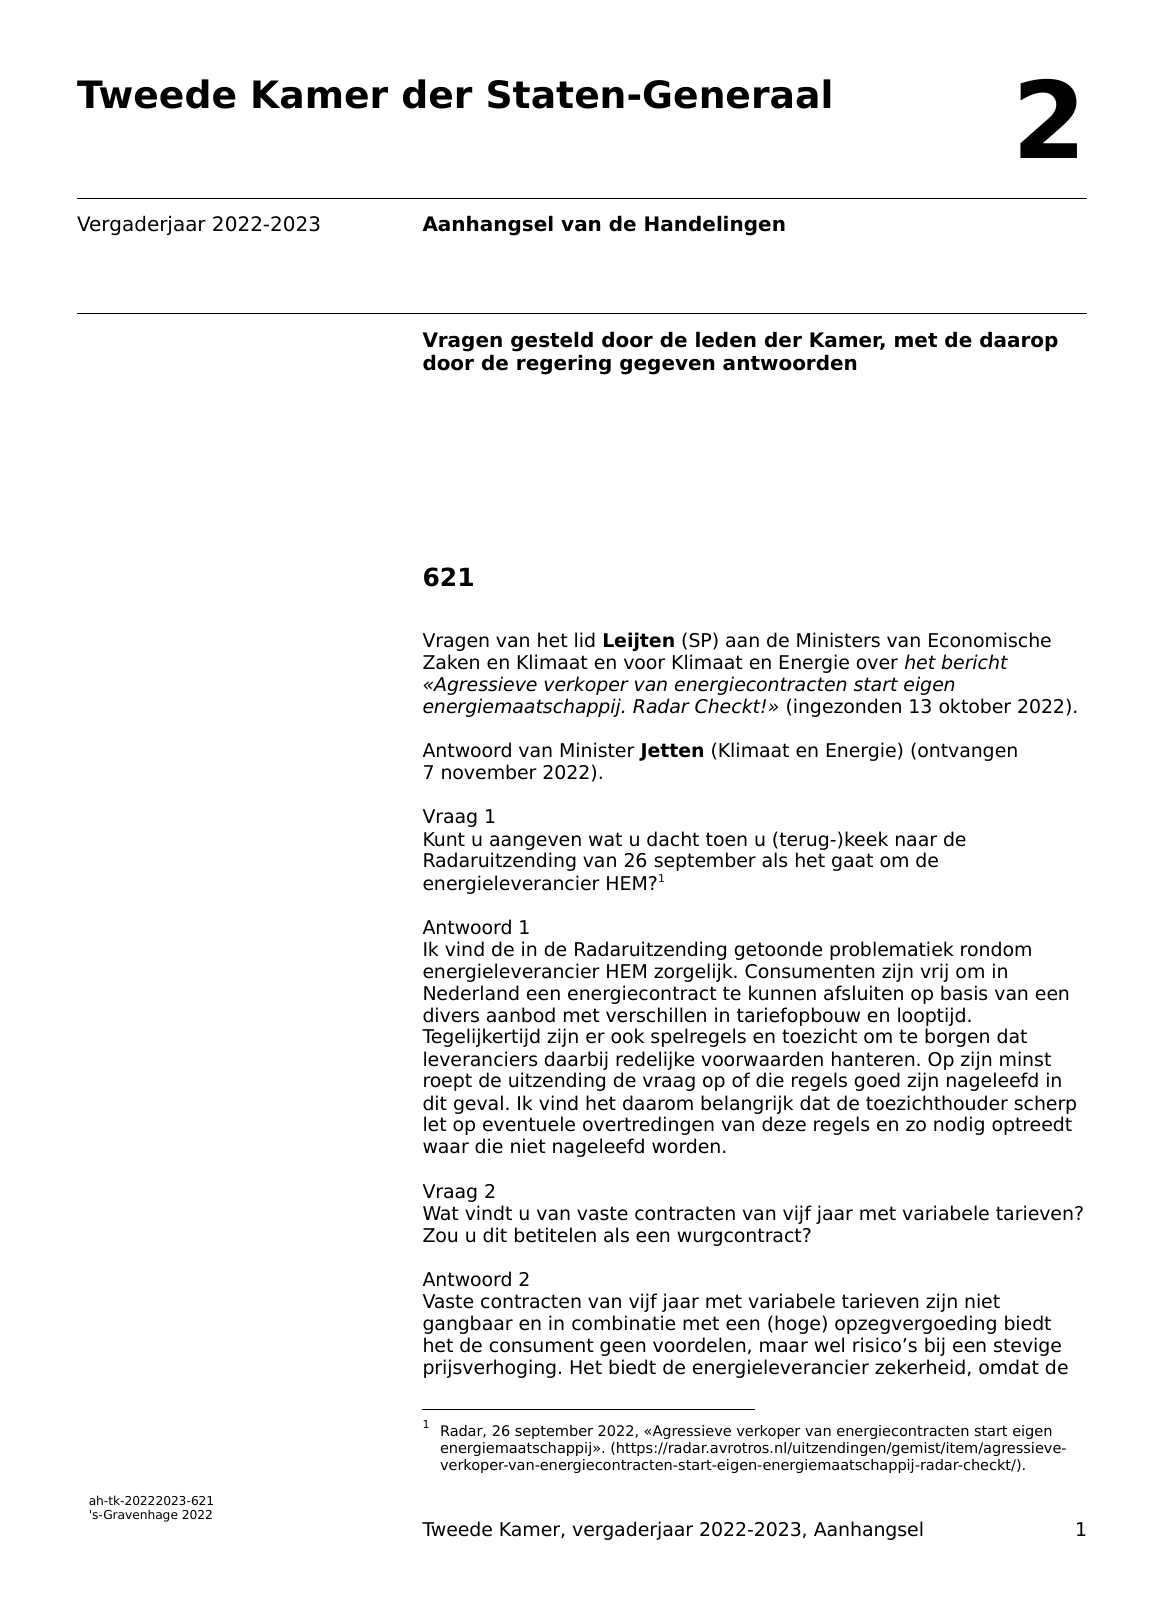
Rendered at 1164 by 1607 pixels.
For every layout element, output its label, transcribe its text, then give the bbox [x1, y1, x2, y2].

text 's-Gravenhage 2022 [88, 1508, 323, 1522]
table_cell Vergaderjaar 2022-2023 [77, 199, 422, 313]
text Wat vindt u van vaste contracten van vijf jaar met variabele tarieven? Zou u dit betitelen als een wurgcontract? [422, 1202, 1087, 1246]
text Antwoord 2 [422, 1269, 1087, 1291]
text ah-tk-20222023-621 [88, 1494, 323, 1508]
text Ik vind de in de Radaruitzending getoonde problematiek rondom energieleverancier HEM zorgelijk. Consumenten zijn vrij om in Nederland een energiecontract te kunnen afsluiten op basis van een divers aanbod met verschillen in tariefopbouw en looptijd. Tegelijkertijd zijn er ook spelregels en toezicht om te borgen dat leveranciers daarbij redelijke voorwaarden hanteren. Op zijn minst roept de uitzending de vraag op of die regels goed zijn nageleefd in dit geval. Ik vind het daarom belangrijk dat de toezichthouder scherp let op eventuele overtredingen van deze regels en zo nodig optreedt waar die niet nageleefd worden. [422, 938, 1087, 1158]
table_cell Vragen gesteld door de leden der Kamer, met de daarop door de regering gegeven antwoorden [422, 314, 1087, 375]
text Vraag 1 [422, 806, 1087, 828]
table_header Tweede Kamer der Staten-Generaal [77, 59, 886, 198]
text Vraag 2 [422, 1181, 1087, 1202]
text Radar, 26 september 2022, «Agressieve verkoper van energiecontracten start eigen energiemaatschappij». (https://radar.avrotros.nl/uitzendingen/gemist/item/agressieve-verkoper-van-energiecontracten-start-eigen-energiemaatschappij-radar-checkt/). [422, 1418, 1087, 1474]
table_header 2 [886, 59, 1087, 198]
table_cell [77, 314, 422, 375]
text Antwoord 1 [422, 917, 1087, 938]
text Kunt u aangeven wat u dacht toen u (terug-)keek naar de Radaruitzending van 26 september als het gaat om de energieleverancier HEM? [422, 828, 1087, 894]
text Vragen van het lid Leijten (SP) aan de Ministers van Economische Zaken en Klimaat en voor Klimaat en Energie over het bericht «Agressieve verkoper van energiecontracten start eigen energiemaatschappij. Radar Checkt!» (ingezonden 13 oktober 2022). [422, 630, 1087, 718]
text 621 [422, 563, 1087, 592]
text Antwoord van Minister Jetten (Klimaat en Energie) (ontvangen 7 november 2022). [422, 740, 1087, 784]
text Vaste contracten van vijf jaar met variabele tarieven zijn niet gangbaar en in combinatie met een (hoge) opzegvergoeding biedt het de consument geen voordelen, maar wel risico’s bij een stevige prijsverhoging. Het biedt de energieleverancier zekerheid, omdat de [422, 1291, 1087, 1378]
table_cell Aanhangsel van de Handelingen [422, 199, 1087, 313]
